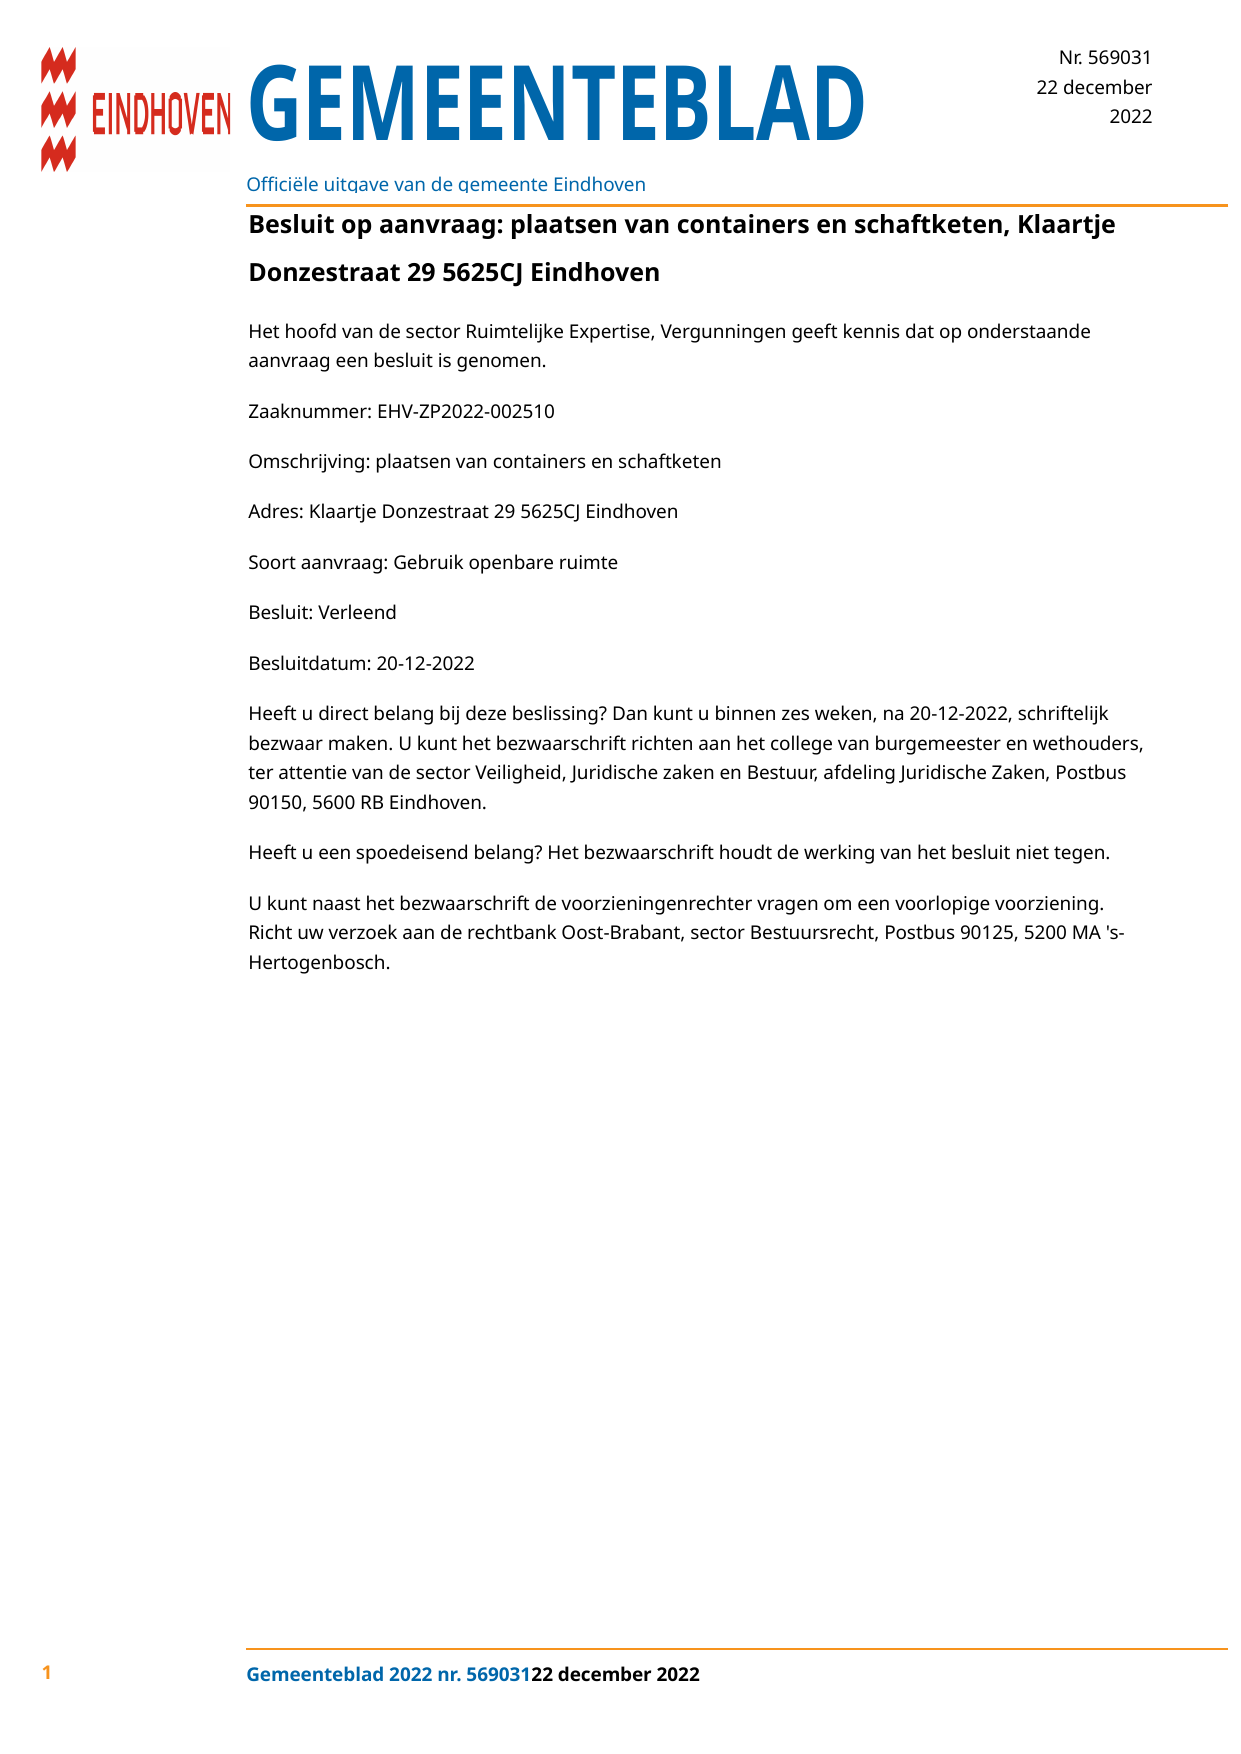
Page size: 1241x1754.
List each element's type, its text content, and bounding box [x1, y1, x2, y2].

text Heeft u direct belang bij deze beslissing? Dan kunt u binnen zes weken, na 20-12-2022, schriftelijk bezwaar maken. U kunt het bezwaarschrift richten aan het college van burgemeester en wethouders, ter attentie van de sector Veiligheid, Juridische zaken en Bestuur, afdeling Juridische Zaken, Postbus 90150, 5600 RB Eindhoven. [248, 700, 1152, 815]
text Zaaknummer: EHV-ZP2022-002510 [248, 398, 1152, 424]
text Besluitdatum: 20-12-2022 [248, 650, 1152, 676]
text Heeft u een spoedeisend belang? Het bezwaarschrift houdt de werking van het besluit niet tegen. [248, 839, 1152, 865]
text Omschrijving: plaatsen van containers en schaftketen [248, 448, 1152, 474]
text Besluit: Verleend [248, 599, 1152, 625]
picture [41, 47, 231, 172]
text Besluit op aanvraag: plaatsen van containers en schaftketen, Klaartje Donzestraat 29 5625CJ Eindhoven [248, 207, 1152, 288]
text Het hoofd van de sector Ruimtelijke Expertise, Vergunningen geeft kennis dat op onderstaande aanvraag een besluit is genomen. [248, 318, 1152, 373]
text U kunt naast het bezwaarschrift de voorzieningenrechter vragen om een voorlopige voorziening. Richt uw verzoek aan de rechtbank Oost-Brabant, sector Bestuursrecht, Postbus 90125, 5200 MA 's-Hertogenbosch. [248, 890, 1152, 975]
text Adres: Klaartje Donzestraat 29 5625CJ Eindhoven [248, 499, 1152, 524]
text Soort aanvraag: Gebruik openbare ruimte [248, 549, 1152, 575]
